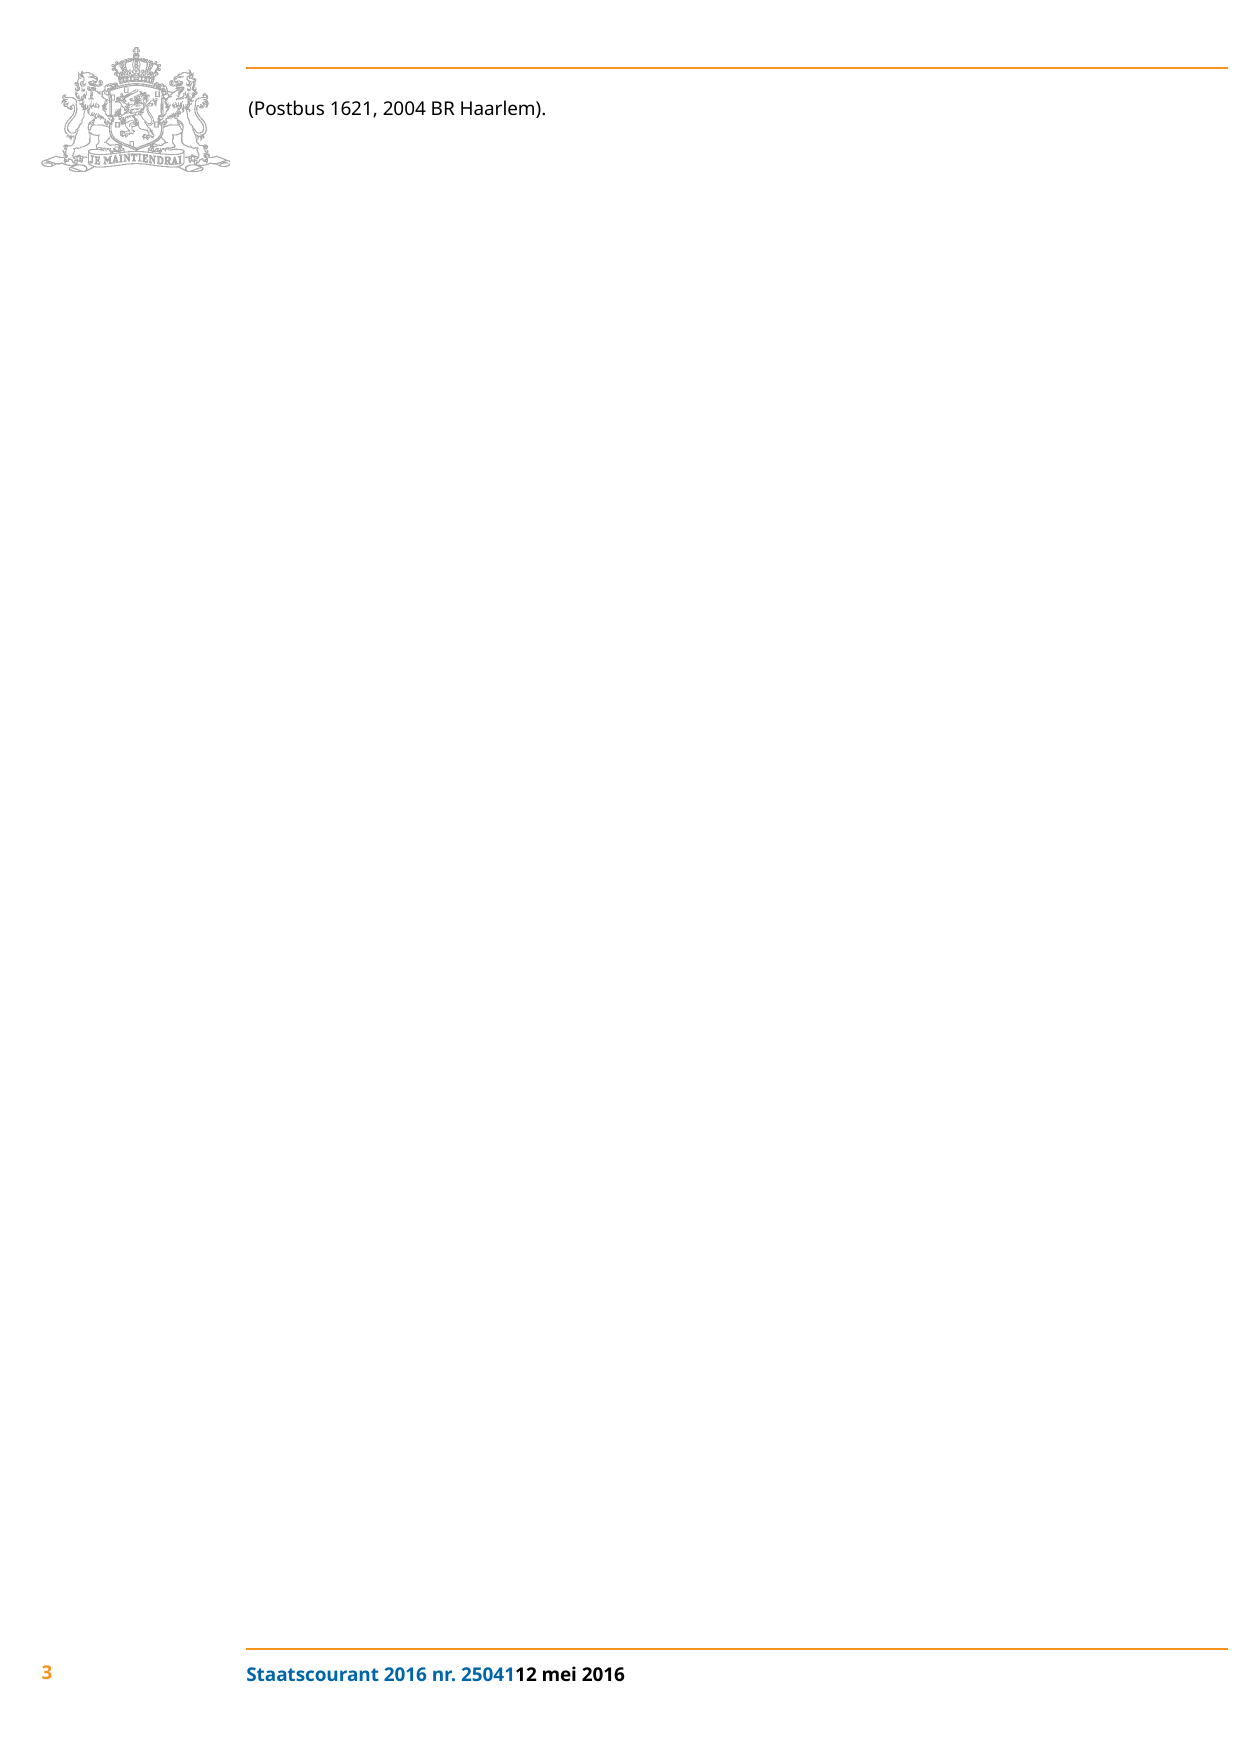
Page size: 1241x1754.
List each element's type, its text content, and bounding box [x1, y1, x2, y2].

text (Postbus 1621, 2004 BR Haarlem). [248, 95, 1152, 121]
picture [41, 47, 231, 172]
